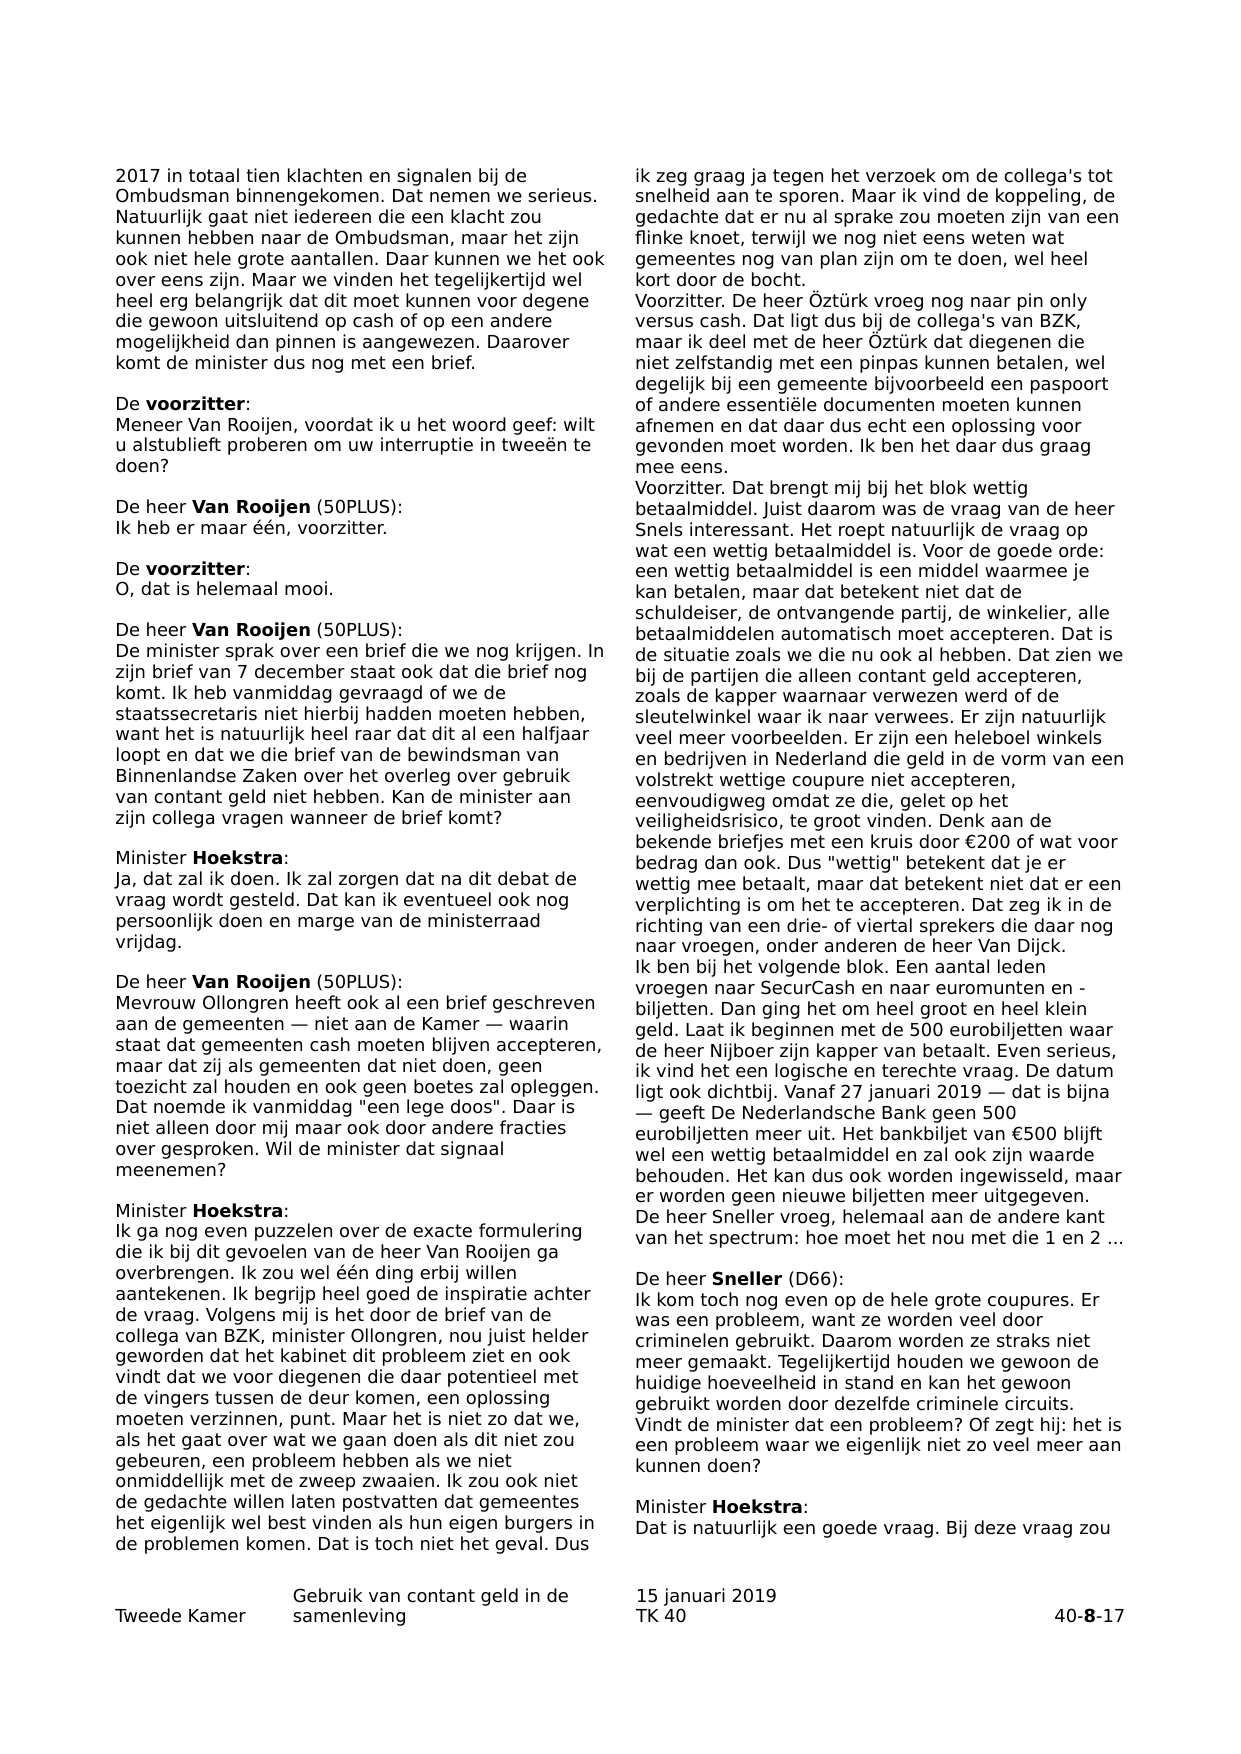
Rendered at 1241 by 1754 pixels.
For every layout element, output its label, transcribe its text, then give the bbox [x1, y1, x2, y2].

text Minister Hoekstra: [115, 848, 605, 869]
text Mevrouw Ollongren heeft ook al een brief geschreven aan de gemeenten — niet aan de Kamer — waarin staat dat gemeenten cash moeten blijven accepteren, maar dat zij als gemeenten dat niet doen, geen toezicht zal houden en ook geen boetes zal opleggen. Dat noemde ik vanmiddag "een lege doos". Daar is niet alleen door mij maar ook door andere fracties over gesproken. Wil de minister dat signaal meenemen? [115, 993, 605, 1181]
text Minister Hoekstra: [115, 1201, 605, 1221]
text De heer Van Rooijen (50PLUS): [115, 497, 605, 518]
text De heer Sneller (D66): [635, 1269, 1125, 1289]
text O, dat is helemaal mooi. [115, 579, 605, 600]
text Dat is natuurlijk een goede vraag. Bij deze vraag zou [635, 1518, 1125, 1538]
text De minister sprak over een brief die we nog krijgen. In zijn brief van 7 december staat ook dat die brief nog komt. Ik heb vanmiddag gevraagd of we de staatssecretaris niet hierbij hadden moeten hebben, want het is natuurlijk heel raar dat dit al een halfjaar loopt en dat we die brief van de bewindsman van Binnenlandse Zaken over het overleg over gebruik van contant geld niet hebben. Kan de minister aan zijn collega vragen wanneer de brief komt? [115, 641, 605, 828]
text ik zeg graag ja tegen het verzoek om de collega's tot snelheid aan te sporen. Maar ik vind de koppeling, de gedachte dat er nu al sprake zou moeten zijn van een flinke knoet, terwijl we nog niet eens weten wat gemeentes nog van plan zijn om te doen, wel heel kort door de bocht. [635, 165, 1125, 290]
text De heer Van Rooijen (50PLUS): [115, 620, 605, 641]
text Minister Hoekstra: [635, 1497, 1125, 1518]
text De voorzitter: [115, 558, 605, 579]
text 2017 in totaal tien klachten en signalen bij de Ombudsman binnengekomen. Dat nemen we serieus. Natuurlijk gaat niet iedereen die een klacht zou kunnen hebben naar de Ombudsman, maar het zijn ook niet hele grote aantallen. Daar kunnen we het ook over eens zijn. Maar we vinden het tegelijkertijd wel heel erg belangrijk dat dit moet kunnen voor degene die gewoon uitsluitend op cash of op een andere mogelijkheid dan pinnen is aangewezen. Daarover komt de minister dus nog met een brief. [115, 165, 605, 374]
text Meneer Van Rooijen, voordat ik u het woord geef: wilt u alstublieft proberen om uw interruptie in tweeën te doen? [115, 414, 605, 477]
text Ik ga nog even puzzelen over de exacte formulering die ik bij dit gevoelen van de heer Van Rooijen ga overbrengen. Ik zou wel één ding erbij willen aantekenen. Ik begrijp heel goed de inspiratie achter de vraag. Volgens mij is het door de brief van de collega van BZK, minister Ollongren, nou juist helder geworden dat het kabinet dit probleem ziet en ook vindt dat we voor diegenen die daar potentieel met de vingers tussen de deur komen, een oplossing moeten verzinnen, punt. Maar het is niet zo dat we, als het gaat over wat we gaan doen als dit niet zou gebeuren, een probleem hebben als we niet onmiddellijk met de zweep zwaaien. Ik zou ook niet de gedachte willen laten postvatten dat gemeentes het eigenlijk wel best vinden als hun eigen burgers in de problemen komen. Dat is toch niet het geval. Dus [115, 1221, 605, 1554]
text Ik ben bij het volgende blok. Een aantal leden vroegen naar SecurCash en naar euromunten en -biljetten. Dan ging het om heel groot en heel klein geld. Laat ik beginnen met de 500 eurobiljetten waar de heer Nijboer zijn kapper van betaalt. Even serieus, ik vind het een logische en terechte vraag. De datum ligt ook dichtbij. Vanaf 27 januari 2019 — dat is bijna — geeft De Nederlandsche Bank geen 500 eurobiljetten meer uit. Het bankbiljet van €500 blijft wel een wettig betaalmiddel en zal ook zijn waarde behouden. Het kan dus ook worden ingewisseld, maar er worden geen nieuwe biljetten meer uitgegeven. [635, 957, 1125, 1207]
text Ik heb er maar één, voorzitter. [115, 518, 605, 538]
text Ja, dat zal ik doen. Ik zal zorgen dat na dit debat de vraag wordt gesteld. Dat kan ik eventueel ook nog persoonlijk doen en marge van de ministerraad vrijdag. [115, 869, 605, 952]
text Ik kom toch nog even op de hele grote coupures. Er was een probleem, want ze worden veel door criminelen gebruikt. Daarom worden ze straks niet meer gemaakt. Tegelijkertijd houden we gewoon de huidige hoeveelheid in stand en kan het gewoon gebruikt worden door dezelfde criminele circuits. Vindt de minister dat een probleem? Of zegt hij: het is een probleem waar we eigenlijk niet zo veel meer aan kunnen doen? [635, 1289, 1125, 1477]
text De heer Sneller vroeg, helemaal aan de andere kant van het spectrum: hoe moet het nou met die 1 en 2 ... [635, 1207, 1125, 1249]
text Voorzitter. De heer Öztürk vroeg nog naar pin only versus cash. Dat ligt dus bij de collega's van BZK, maar ik deel met de heer Öztürk dat diegenen die niet zelfstandig met een pinpas kunnen betalen, wel degelijk bij een gemeente bijvoorbeeld een paspoort of andere essentiële documenten moeten kunnen afnemen en dat daar dus echt een oplossing voor gevonden moet worden. Ik ben het daar dus graag mee eens. [635, 290, 1125, 478]
text De heer Van Rooijen (50PLUS): [115, 972, 605, 993]
text Voorzitter. Dat brengt mij bij het blok wettig betaalmiddel. Juist daarom was de vraag van de heer Snels interessant. Het roept natuurlijk de vraag op wat een wettig betaalmiddel is. Voor de goede orde: een wettig betaalmiddel is een middel waarmee je kan betalen, maar dat betekent niet dat de schuldeiser, de ontvangende partij, de winkelier, alle betaalmiddelen automatisch moet accepteren. Dat is de situatie zoals we die nu ook al hebben. Dat zien we bij de partijen die alleen contant geld accepteren, zoals de kapper waarnaar verwezen werd of de sleutelwinkel waar ik naar verwees. Er zijn natuurlijk veel meer voorbeelden. Er zijn een heleboel winkels en bedrijven in Nederland die geld in de vorm van een volstrekt wettige coupure niet accepteren, eenvoudigweg omdat ze die, gelet op het veiligheidsrisico, te groot vinden. Denk aan de bekende briefjes met een kruis door €200 of wat voor bedrag dan ook. Dus "wettig" betekent dat je er wettig mee betaalt, maar dat betekent niet dat er een verplichting is om het te accepteren. Dat zeg ik in de richting van een drie- of viertal sprekers die daar nog naar vroegen, onder anderen de heer Van Dijck. [635, 478, 1125, 957]
text De voorzitter: [115, 394, 605, 414]
